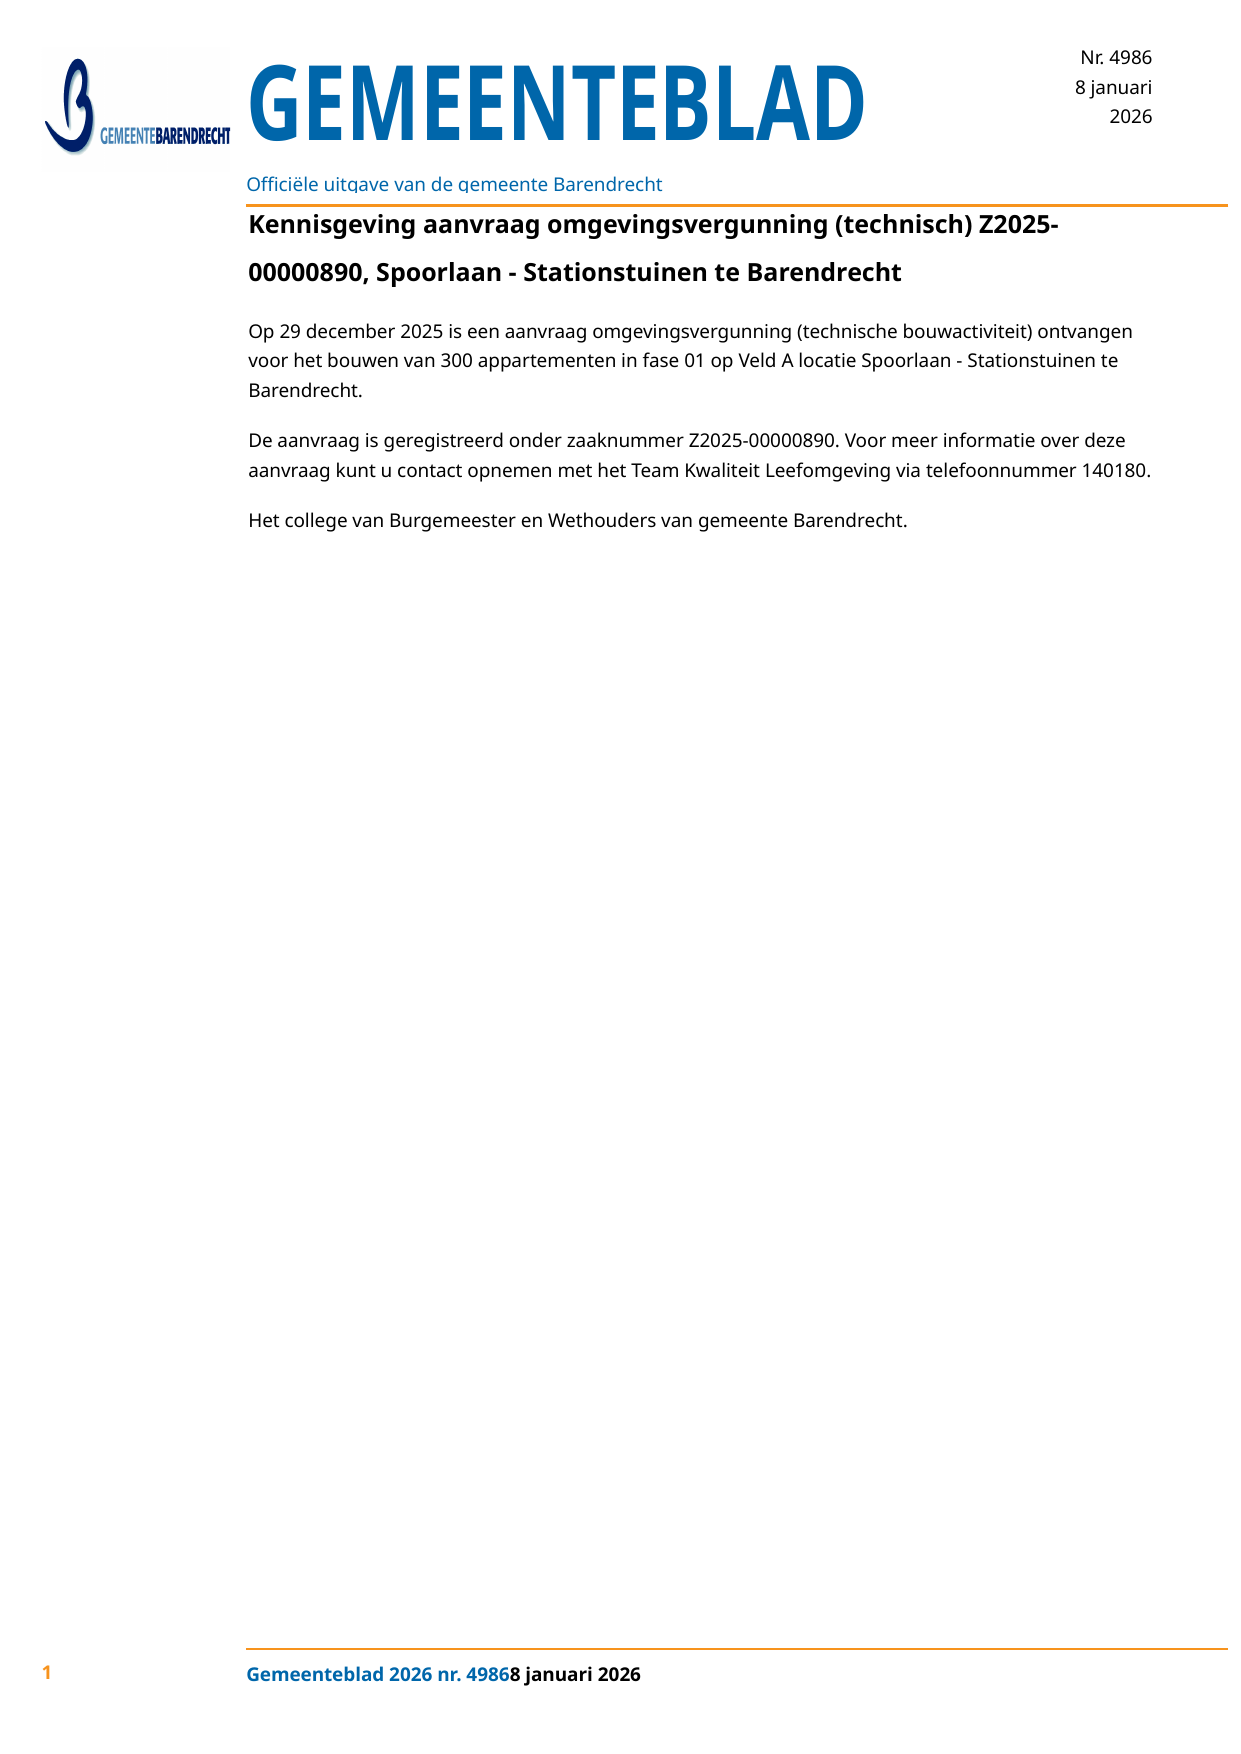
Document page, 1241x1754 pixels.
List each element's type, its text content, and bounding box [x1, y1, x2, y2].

text Het college van Burgemeester en Wethouders van gemeente Barendrecht. [248, 507, 1152, 533]
text Kennisgeving aanvraag omgevingsvergunning (technisch) Z2025-00000890, Spoorlaan - Stationstuinen te Barendrecht [248, 207, 1152, 288]
picture [41, 47, 231, 172]
text Op 29 december 2025 is een aanvraag omgevingsvergunning (technische bouwactiviteit) ontvangen voor het bouwen van 300 appartementen in fase 01 op Veld A locatie Spoorlaan - Stationstuinen te Barendrecht. [248, 318, 1152, 403]
text De aanvraag is geregistreerd onder zaaknummer Z2025-00000890. Voor meer informatie over deze aanvraag kunt u contact opnemen met het Team Kwaliteit Leefomgeving via telefoonnummer 140180. [248, 427, 1152, 483]
